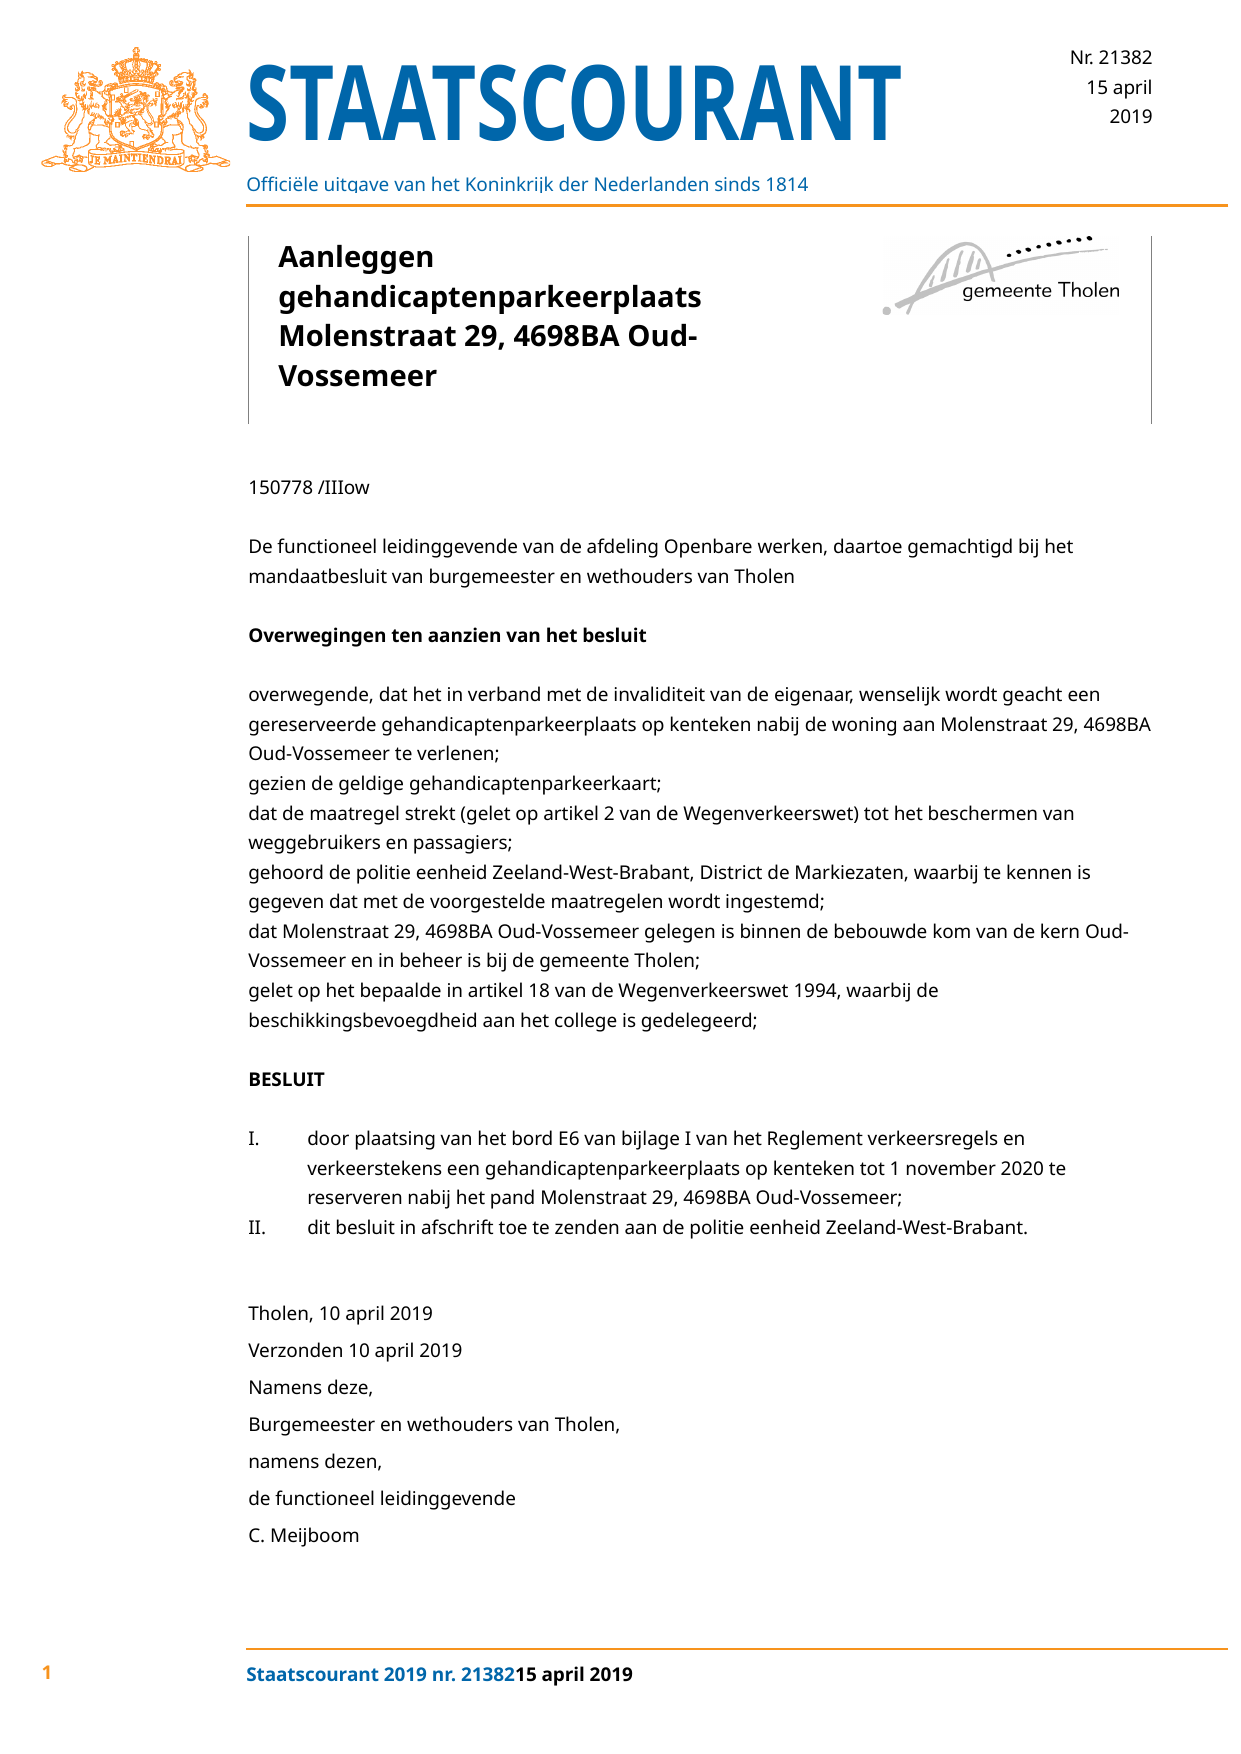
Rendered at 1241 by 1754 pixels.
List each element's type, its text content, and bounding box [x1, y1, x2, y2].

text Tholen, 10 april 2019 [248, 1305, 1152, 1324]
text gehoord de politie eenheid Zeeland-West-Brabant, District de Markiezaten, waarbij te kennen is gegeven dat met de voorgestelde maatregelen wordt ingestemd; [248, 859, 1152, 914]
list dit besluit in afschrift toe te zenden aan de politie eenheid Zeeland-West-Brabant. [248, 1214, 1152, 1240]
text namens dezen, [248, 1453, 1152, 1472]
text Burgemeester en wethouders van Tholen, [248, 1416, 1152, 1435]
text Overwegingen ten aanzien van het besluit [248, 622, 1152, 648]
text de functioneel leidinggevende [248, 1490, 1152, 1509]
text overwegende, dat het in verband met de invaliditeit van de eigenaar, wenselijk wordt geacht een gereserveerde gehandicaptenparkeerplaats op kenteken nabij de woning aan Molenstraat 29, 4698BA Oud-Vossemeer te verlenen; [248, 681, 1152, 766]
text gezien de geldige gehandicaptenparkeerkaart; [248, 770, 1152, 796]
text Namens deze, [248, 1379, 1152, 1398]
picture [41, 47, 231, 172]
text Verzonden 10 april 2019 [248, 1342, 1152, 1361]
text C. Meijboom [248, 1527, 1152, 1546]
text De functioneel leidinggevende van de afdeling Openbare werken, daartoe gemachtigd bij het mandaatbesluit van burgemeester en wethouders van Tholen [248, 533, 1152, 589]
text 150778 /IIIow [248, 474, 1152, 500]
text BESLUIT [248, 1066, 1152, 1092]
text dat Molenstraat 29, 4698BA Oud-Vossemeer gelegen is binnen de bebouwde kom van de kern Oud-Vossemeer en in beheer is bij de gemeente Tholen; [248, 918, 1152, 973]
picture [882, 236, 1119, 315]
text dat de maatregel strekt (gelet op artikel 2 van de Wegenverkeerswet) tot het beschermen van weggebruikers en passagiers; [248, 800, 1152, 855]
list door plaatsing van het bord E6 van bijlage I van het Reglement verkeersregels en verkeerstekens een gehandicaptenparkeerplaats op kenteken tot 1 november 2020 te reserveren nabij het pand Molenstraat 29, 4698BA Oud-Vossemeer; [248, 1125, 1152, 1210]
table_header Aanleggen gehandicaptenparkeerplaats Molenstraat 29, 4698BA Oud-Vossemeer [249, 236, 850, 424]
table_header [850, 236, 1151, 424]
text gelet op het bepaalde in artikel 18 van de Wegenverkeerswet 1994, waarbij de beschikkingsbevoegdheid aan het college is gedelegeerd; [248, 977, 1152, 1033]
